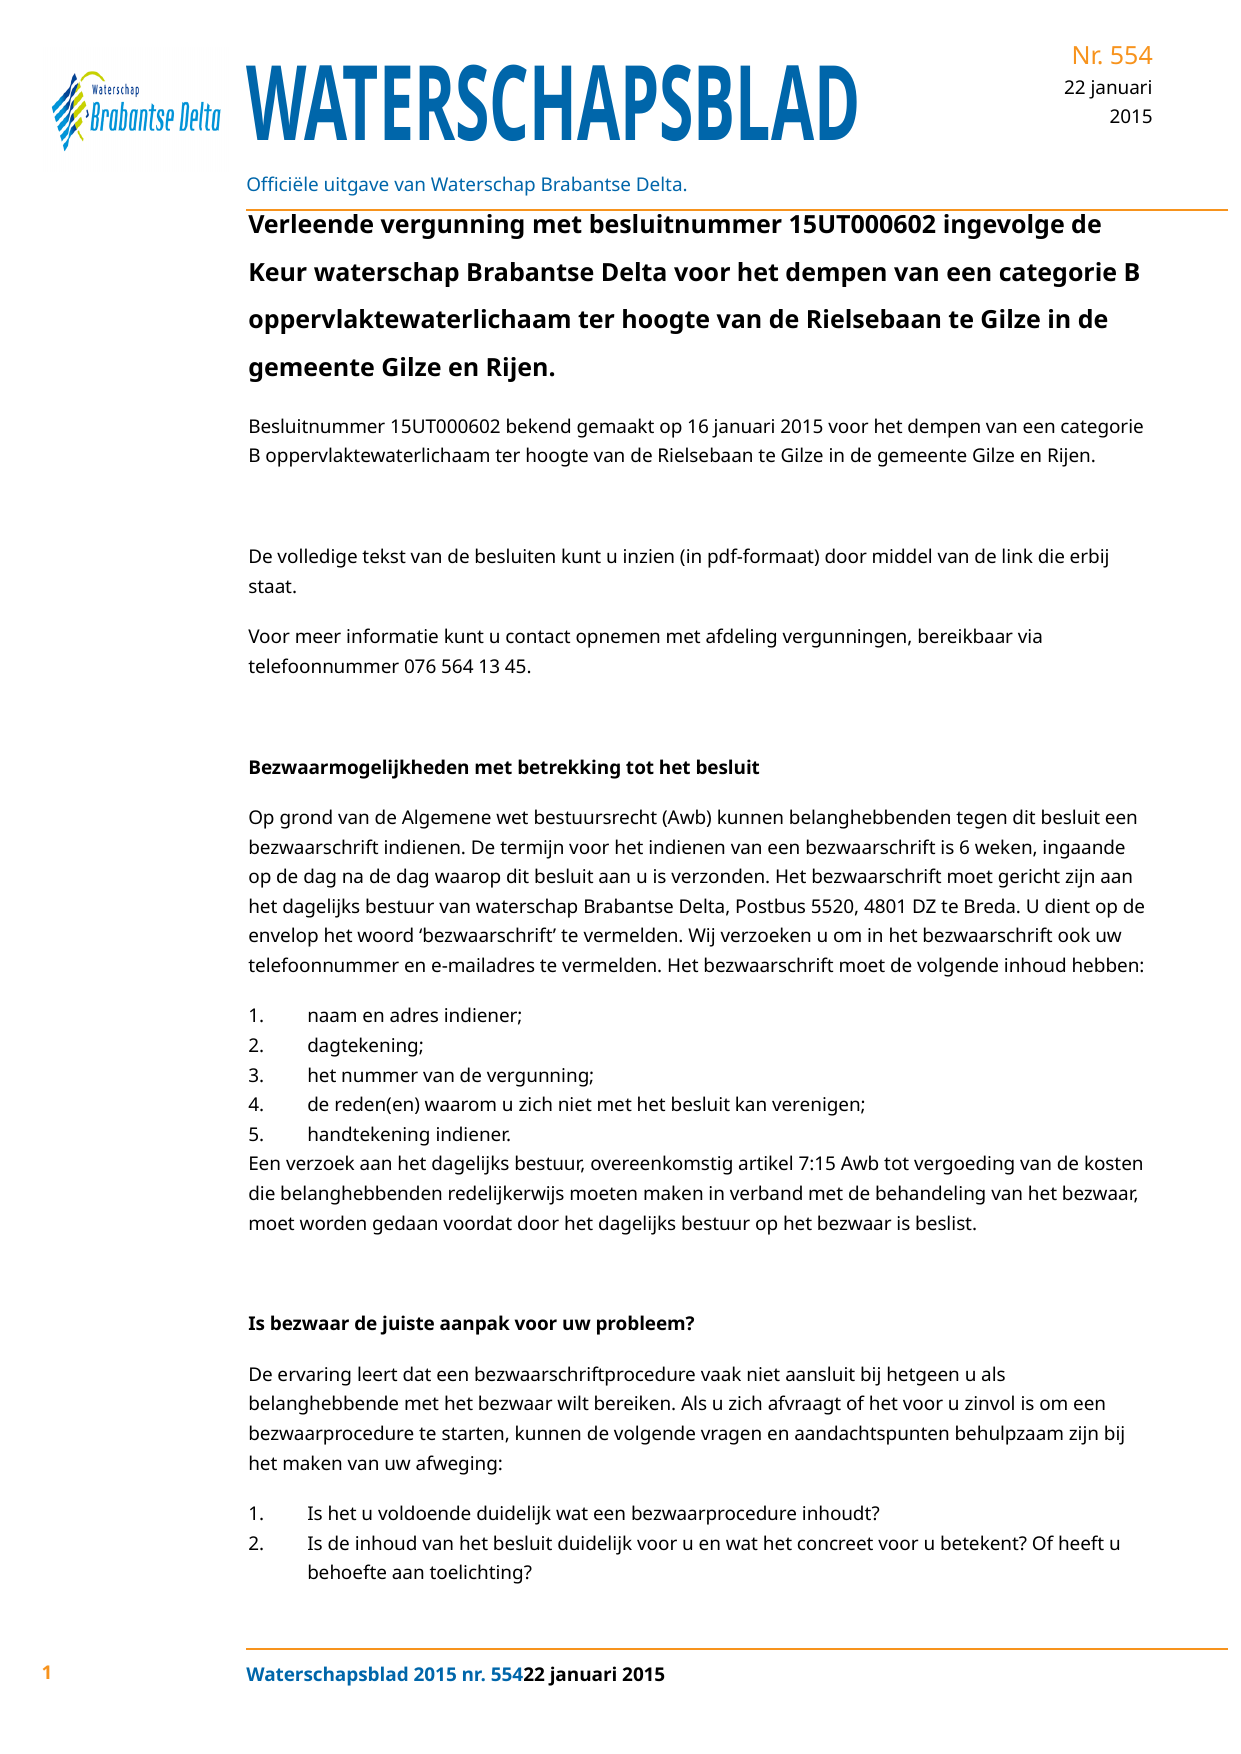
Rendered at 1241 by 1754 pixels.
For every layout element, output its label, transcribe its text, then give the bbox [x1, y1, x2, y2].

picture [41, 47, 231, 172]
text De ervaring leert dat een bezwaarschriftprocedure vaak niet aansluit bij hetgeen u als belanghebbende met het bezwaar wilt bereiken. Als u zich afvraagt of het voor u zinvol is om een bezwaarprocedure te starten, kunnen de volgende vragen en aandachtspunten behulpzaam zijn bij het maken van uw afweging: [248, 1361, 1152, 1476]
text Voor meer informatie kunt u contact opnemen met afdeling vergunningen, bereikbaar via telefoonnummer 076 564 13 45. [248, 623, 1152, 679]
list de reden(en) waarom u zich niet met het besluit kan verenigen; [248, 1091, 1152, 1117]
text De volledige tekst van de besluiten kunt u inzien (in pdf-formaat) door middel van de link die erbij staat. [248, 543, 1152, 599]
list naam en adres indiener; [248, 1003, 1152, 1028]
text Is bezwaar de juiste aanpak voor uw probleem? [248, 1311, 1152, 1336]
list Is het u voldoende duidelijk wat een bezwaarprocedure inhoudt? [248, 1500, 1152, 1526]
list handtekening indiener. [248, 1121, 1152, 1147]
text Bezwaarmogelijkheden met betrekking tot het besluit [248, 754, 1152, 780]
text Op grond van de Algemene wet bestuursrecht (Awb) kunnen belanghebbenden tegen dit besluit een bezwaarschrift indienen. De termijn voor het indienen van een bezwaarschrift is 6 weken, ingaande op de dag na de dag waarop dit besluit aan u is verzonden. Het bezwaarschrift moet gericht zijn aan het dagelijks bestuur van waterschap Brabantse Delta, Postbus 5520, 4801 DZ te Breda. U dient op de envelop het woord ‘bezwaarschrift’ te vermelden. Wij verzoeken u om in het bezwaarschrift ook uw telefoonnummer en e‑mailadres te vermelden. Het bezwaarschrift moet de volgende inhoud hebben: [248, 804, 1152, 978]
list het nummer van de vergunning; [248, 1062, 1152, 1088]
text Besluitnummer 15UT000602 bekend gemaakt op 16 januari 2015 voor het dempen van een categorie B oppervlaktewaterlichaam ter hoogte van de Rielsebaan te Gilze in de gemeente Gilze en Rijen. [248, 413, 1152, 468]
text Verleende vergunning met besluitnummer 15UT000602 ingevolge de Keur waterschap Brabantse Delta voor het dempen van een categorie B oppervlaktewaterlichaam ter hoogte van de Rielsebaan te Gilze in de gemeente Gilze en Rijen. [248, 211, 1152, 384]
text Een verzoek aan het dagelijks bestuur, overeenkomstig artikel 7:15 Awb tot vergoeding van de kosten die belanghebbenden redelijkerwijs moeten maken in verband met de behandeling van het bezwaar, moet worden gedaan voordat door het dagelijks bestuur op het bezwaar is beslist. [248, 1151, 1152, 1236]
list dagtekening; [248, 1032, 1152, 1058]
list Is de inhoud van het besluit duidelijk voor u en wat het concreet voor u betekent? Of heeft u behoefte aan toelichting? [248, 1530, 1152, 1585]
